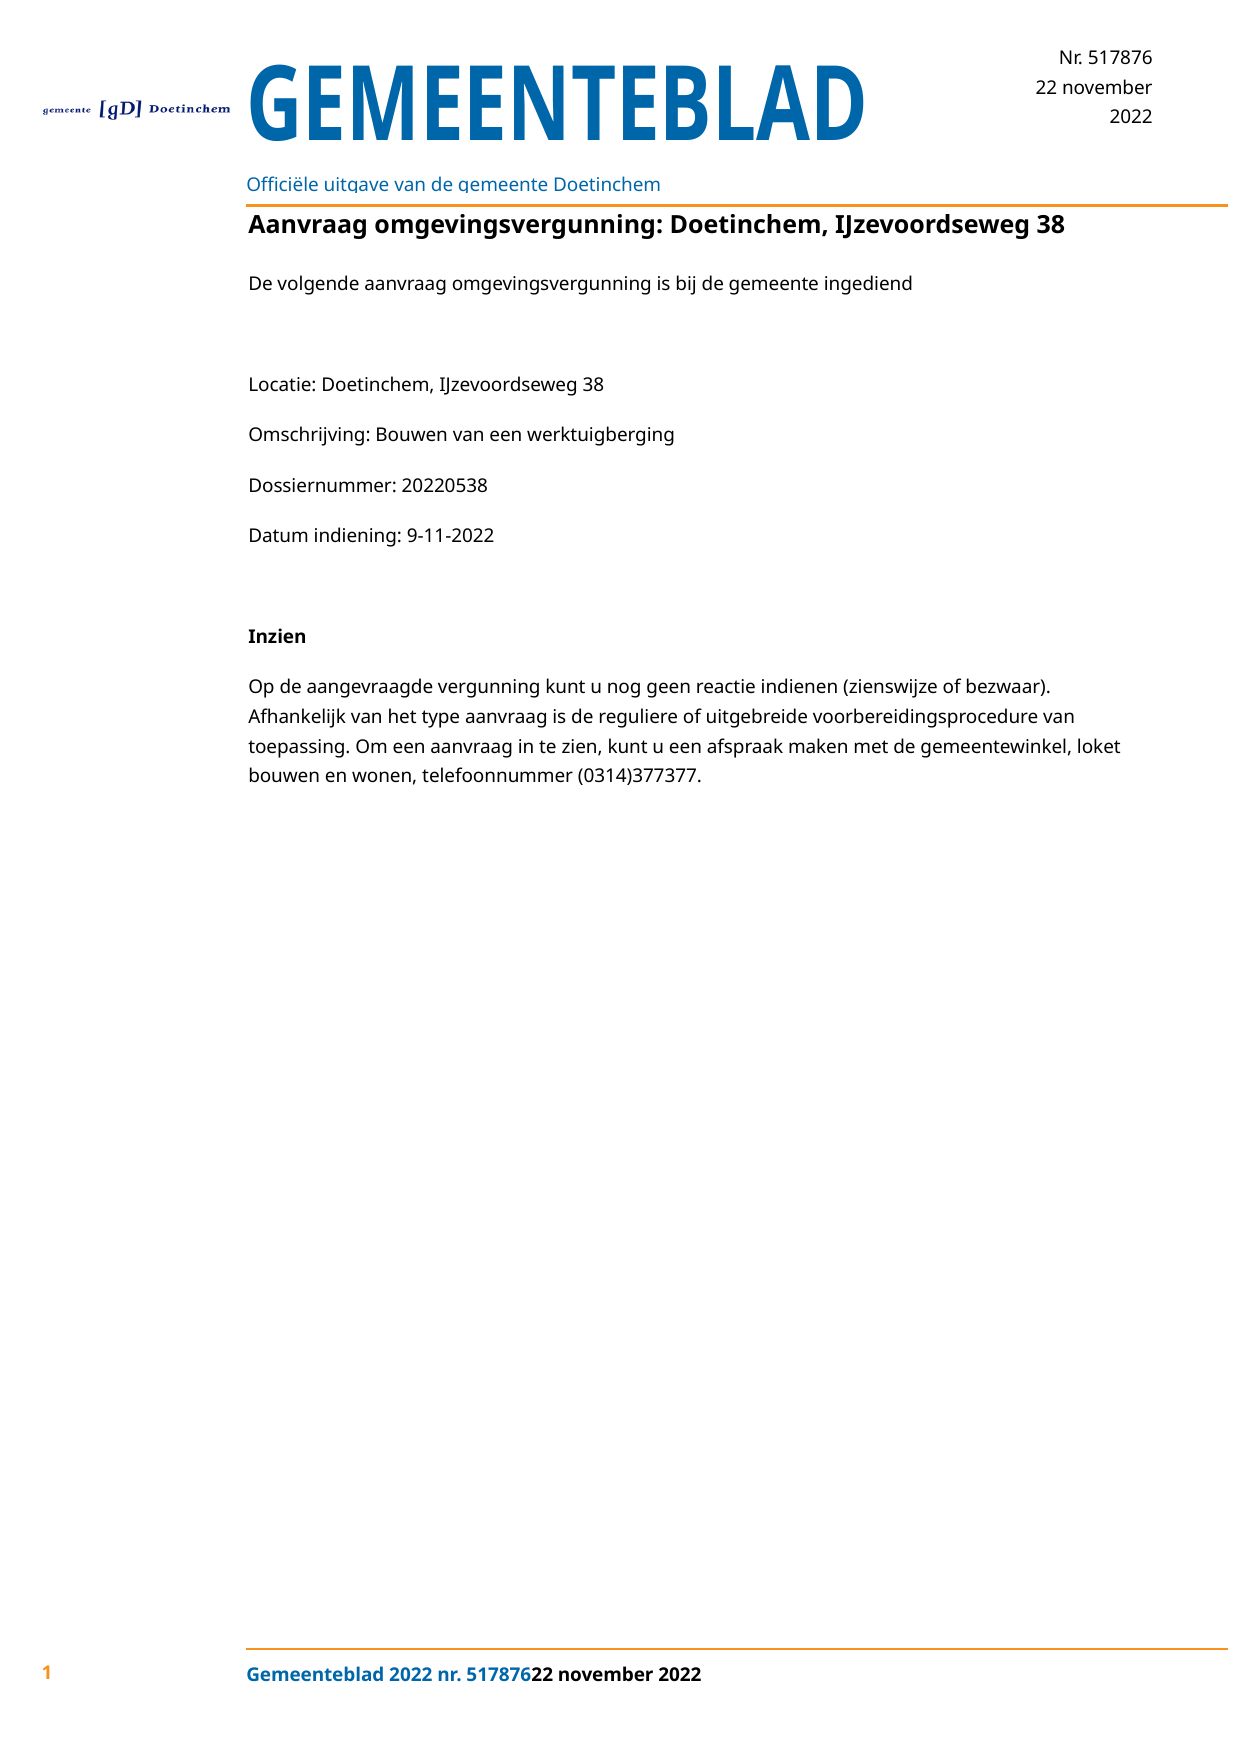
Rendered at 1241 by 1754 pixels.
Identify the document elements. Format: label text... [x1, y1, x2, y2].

text Datum indiening: 9-11-2022 [248, 522, 1152, 548]
text Op de aangevraagde vergunning kunt u nog geen reactie indienen (zienswijze of bezwaar). Afhankelijk van het type aanvraag is de reguliere of uitgebreide voorbereidingsprocedure van toepassing. Om een aanvraag in te zien, kunt u een afspraak maken met de gemeentewinkel, loket bouwen en wonen, telefoonnummer (0314)377377. [248, 674, 1152, 788]
text De volgende aanvraag omgevingsvergunning is bij de gemeente ingediend [248, 270, 1152, 296]
text Locatie: Doetinchem, IJzevoordseweg 38 [248, 371, 1152, 397]
picture [41, 47, 231, 172]
text Inzien [248, 623, 1152, 649]
text Omschrijving: Bouwen van een werktuigberging [248, 422, 1152, 447]
text Aanvraag omgevingsvergunning: Doetinchem, IJzevoordseweg 38 [248, 207, 1152, 241]
text Dossiernummer: 20220538 [248, 472, 1152, 498]
